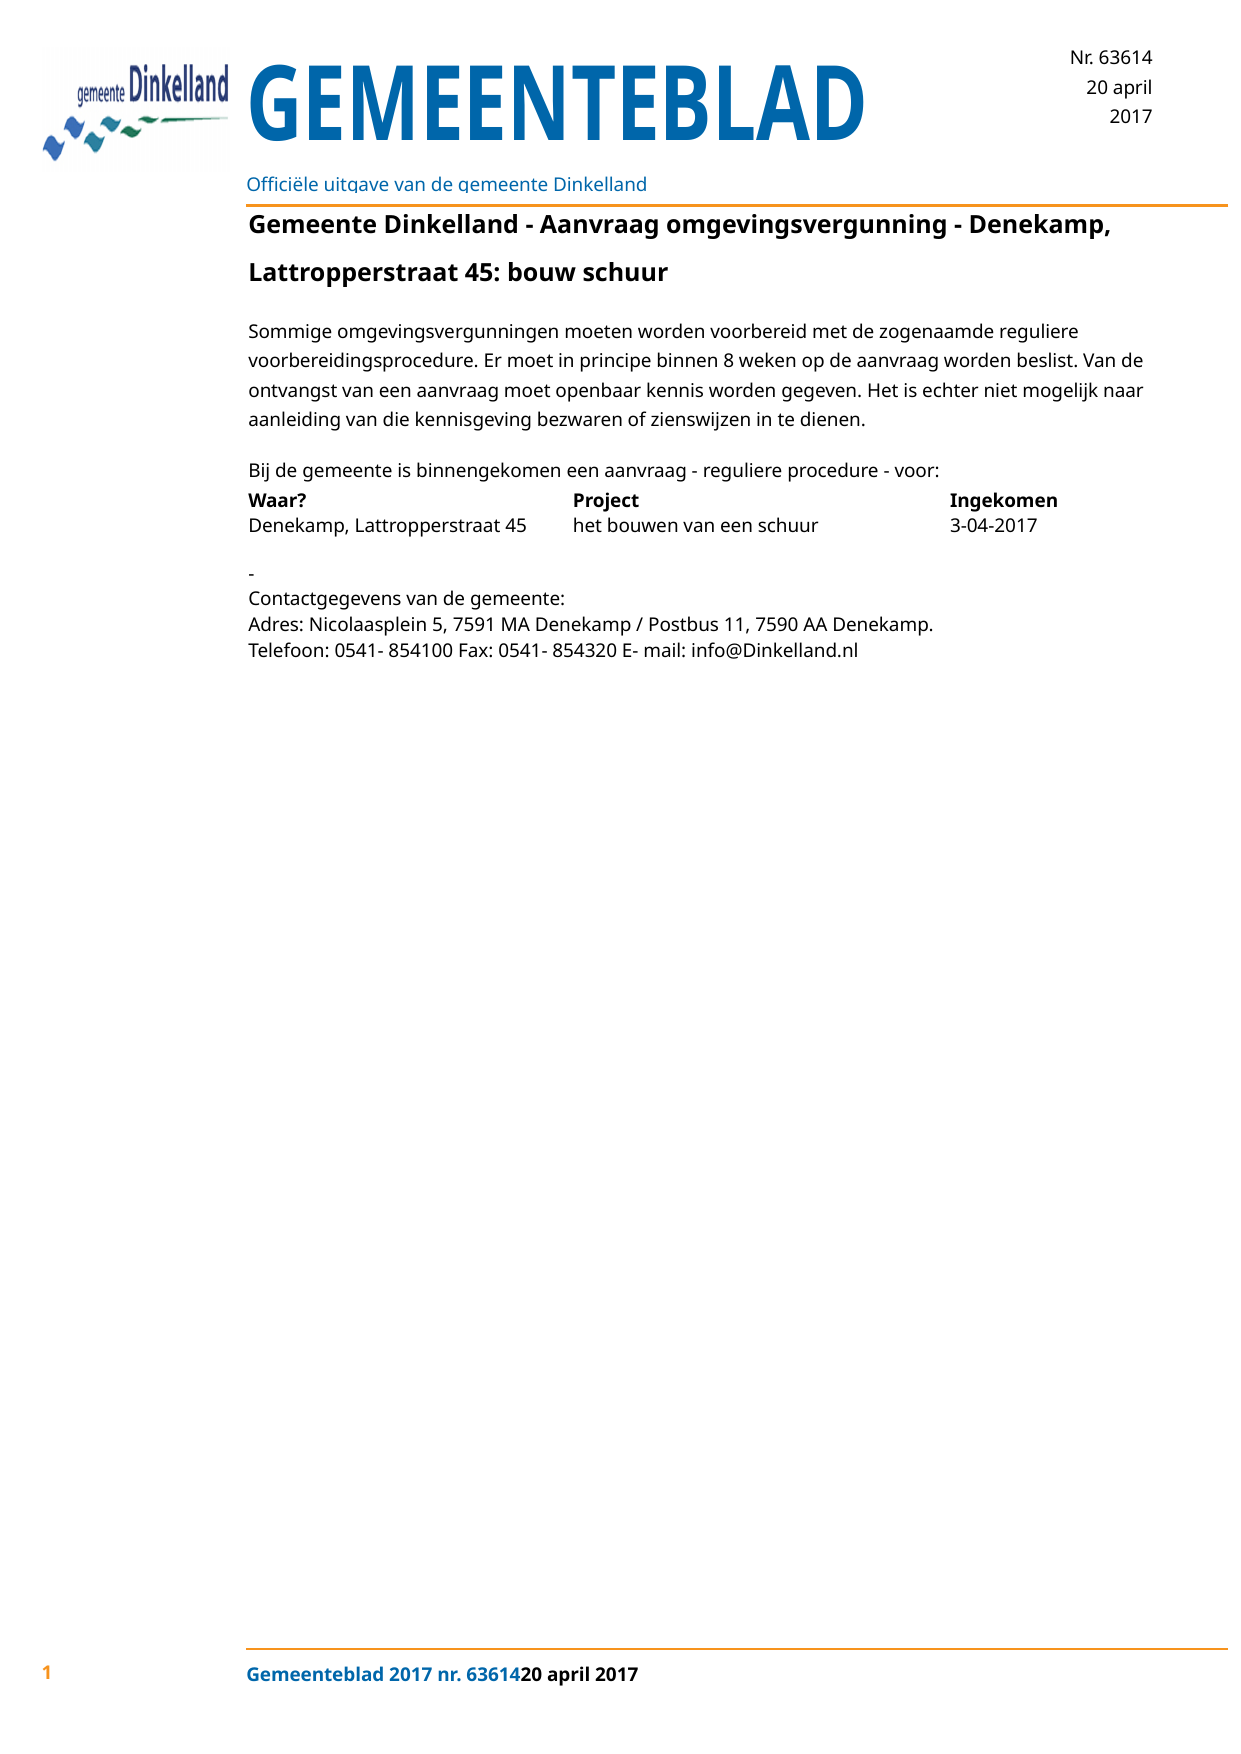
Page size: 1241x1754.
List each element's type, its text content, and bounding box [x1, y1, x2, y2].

text Adres: Nicolaasplein 5, 7591 MA Denekamp / Postbus 11, 7590 AA Denekamp. [248, 611, 1152, 637]
table_header Project [573, 487, 950, 512]
table_cell het bouwen van een schuur [573, 513, 950, 538]
text Contactgegevens van de gemeente: [248, 585, 1152, 611]
table_header Waar? [248, 487, 573, 512]
text Sommige omgevingsvergunningen moeten worden voorbereid met de zogenaamde reguliere voorbereidingsprocedure. Er moet in principe binnen 8 weken op de aanvraag worden beslist. Van de ontvangst van een aanvraag moet openbaar kennis worden gegeven. Het is echter niet mogelijk naar aanleiding van die kennisgeving bezwaren of zienswijzen in te dienen. [248, 318, 1152, 432]
text - [248, 560, 1152, 585]
table_header Ingekomen [950, 487, 1152, 512]
table_cell 3-04-2017 [950, 513, 1152, 538]
text Bij de gemeente is binnengekomen een aanvraag - reguliere procedure - voor: [248, 457, 1152, 483]
text Telefoon: 0541- 854100 Fax: 0541- 854320 E- mail: info@Dinkelland.nl [248, 637, 1152, 663]
table_cell Denekamp, Lattropperstraat 45 [248, 513, 573, 538]
picture [41, 47, 231, 172]
text Gemeente Dinkelland - Aanvraag omgevingsvergunning - Denekamp, Lattropperstraat 45: bouw schuur [248, 207, 1152, 288]
